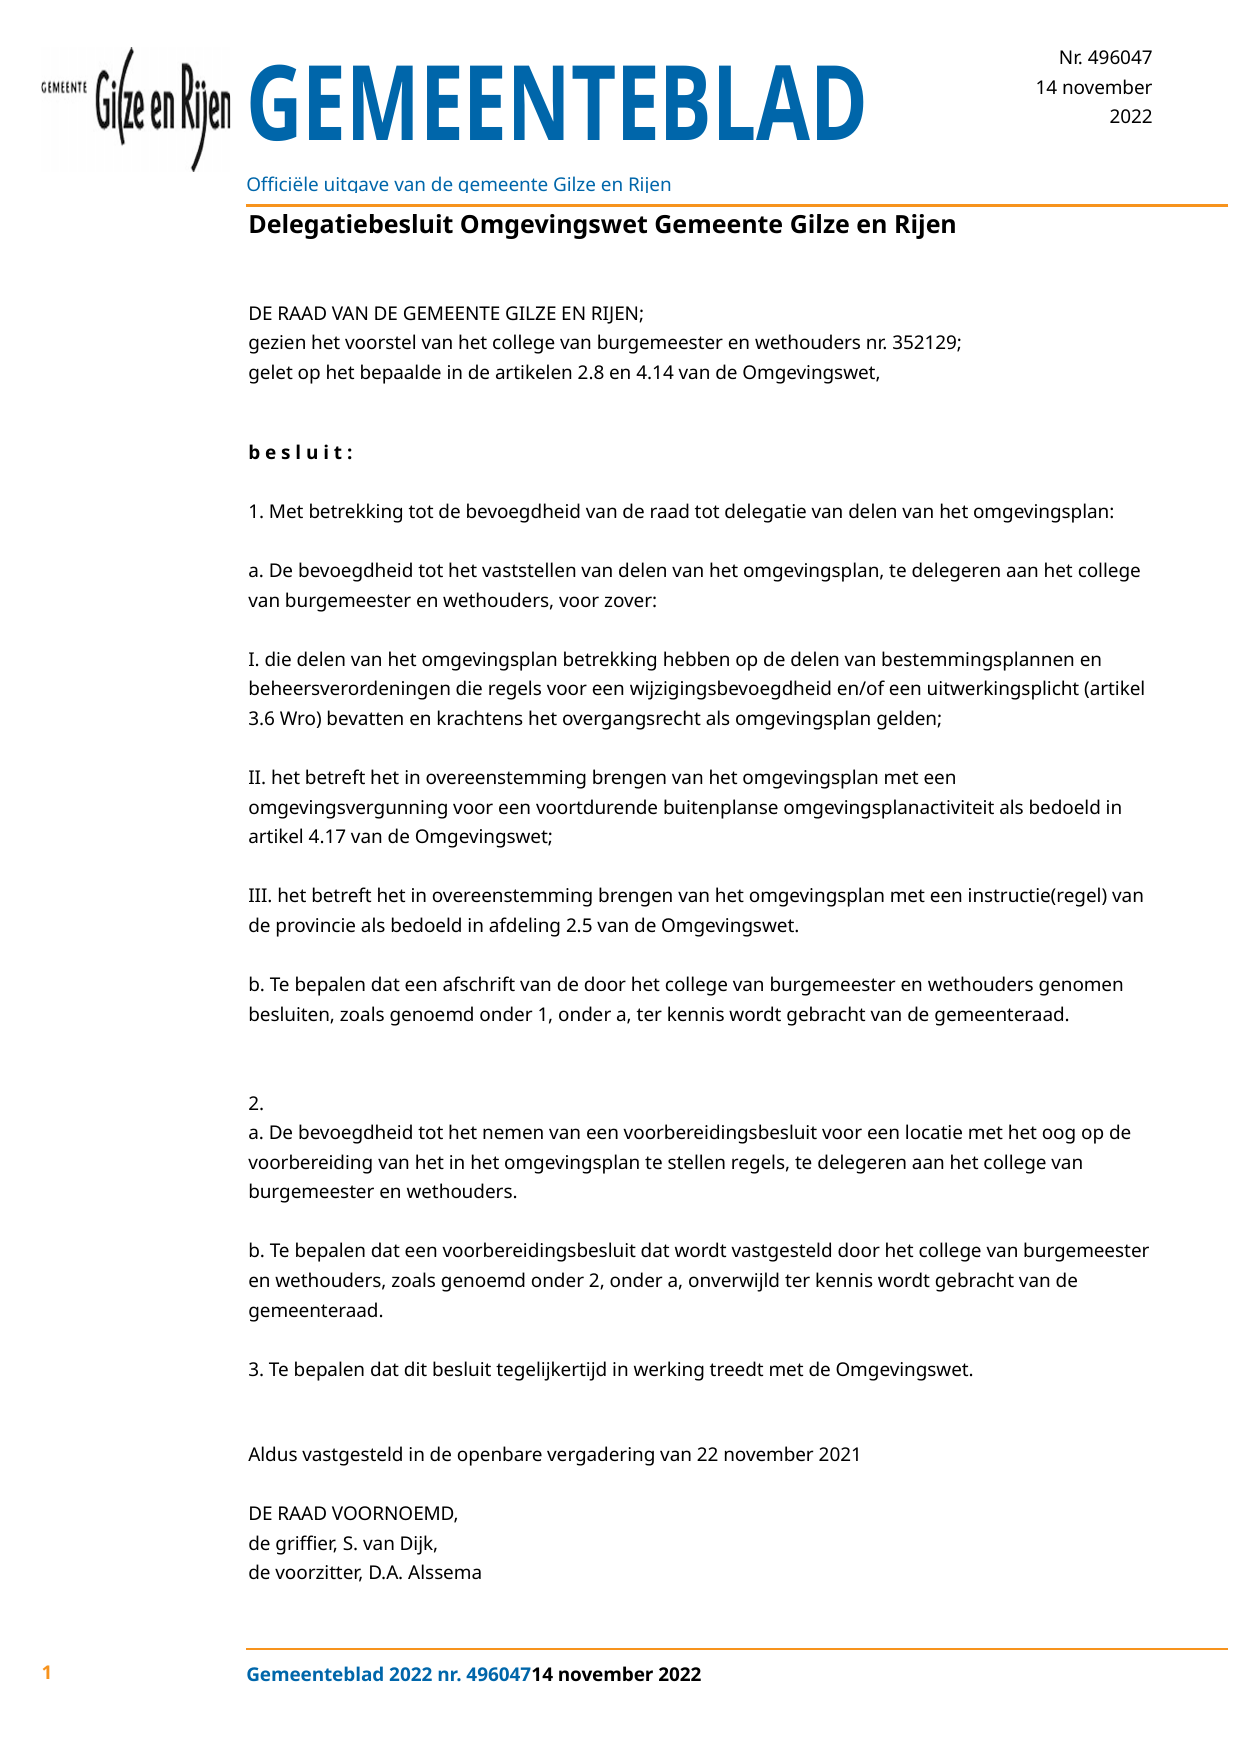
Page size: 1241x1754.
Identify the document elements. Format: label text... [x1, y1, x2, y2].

text a. De bevoegdheid tot het nemen van een voorbereidingsbesluit voor een locatie met het oog op de voorbereiding van het in het omgevingsplan te stellen regels, te delegeren aan het college van burgemeester en wethouders. [248, 1119, 1152, 1204]
text 1. Met betrekking tot de bevoegdheid van de raad tot delegatie van delen van het omgevingsplan: [248, 498, 1152, 524]
text gezien het voorstel van het college van burgemeester en wethouders nr. 352129; [248, 329, 1152, 355]
text de voorzitter, D.A. Alssema [248, 1559, 1152, 1585]
text 2. [248, 1090, 1152, 1116]
picture [41, 47, 231, 172]
text 3. Te bepalen dat dit besluit tegelijkertijd in werking treedt met de Omgevingswet. [248, 1356, 1152, 1382]
text b e s l u i t : [248, 439, 1152, 465]
text gelet op het bepaalde in de artikelen 2.8 en 4.14 van de Omgevingswet, [248, 359, 1152, 385]
text III. het betreft het in overeenstemming brengen van het omgevingsplan met een instructie(regel) van de provincie als bedoeld in afdeling 2.5 van de Omgevingswet. [248, 883, 1152, 938]
text de griffier, S. van Dijk, [248, 1530, 1152, 1555]
text b. Te bepalen dat een afschrift van de door het college van burgemeester en wethouders genomen besluiten, zoals genoemd onder 1, onder a, ter kennis wordt gebracht van de gemeenteraad. [248, 971, 1152, 1027]
text DE RAAD VAN DE GEMEENTE GILZE EN RIJEN; [248, 300, 1152, 326]
text Aldus vastgesteld in de openbare vergadering van 22 november 2021 [248, 1441, 1152, 1467]
text a. De bevoegdheid tot het vaststellen van delen van het omgevingsplan, te delegeren aan het college van burgemeester en wethouders, voor zover: [248, 557, 1152, 613]
text I. die delen van het omgevingsplan betrekking hebben op de delen van bestemmingsplannen en beheersverordeningen die regels voor een wijzigingsbevoegdheid en/of een uitwerkingsplicht (artikel 3.6 Wro) bevatten en krachtens het overgangsrecht als omgevingsplan gelden; [248, 646, 1152, 731]
text II. het betreft het in overeenstemming brengen van het omgevingsplan met een omgevingsvergunning voor een voortdurende buitenplanse omgevingsplanactiviteit als bedoeld in artikel 4.17 van de Omgevingswet; [248, 764, 1152, 849]
text b. Te bepalen dat een voorbereidingsbesluit dat wordt vastgesteld door het college van burgemeester en wethouders, zoals genoemd onder 2, onder a, onverwijld ter kennis wordt gebracht van de gemeenteraad. [248, 1238, 1152, 1323]
text Delegatiebesluit Omgevingswet Gemeente Gilze en Rijen [248, 207, 1152, 241]
text DE RAAD VOORNOEMD, [248, 1500, 1152, 1526]
